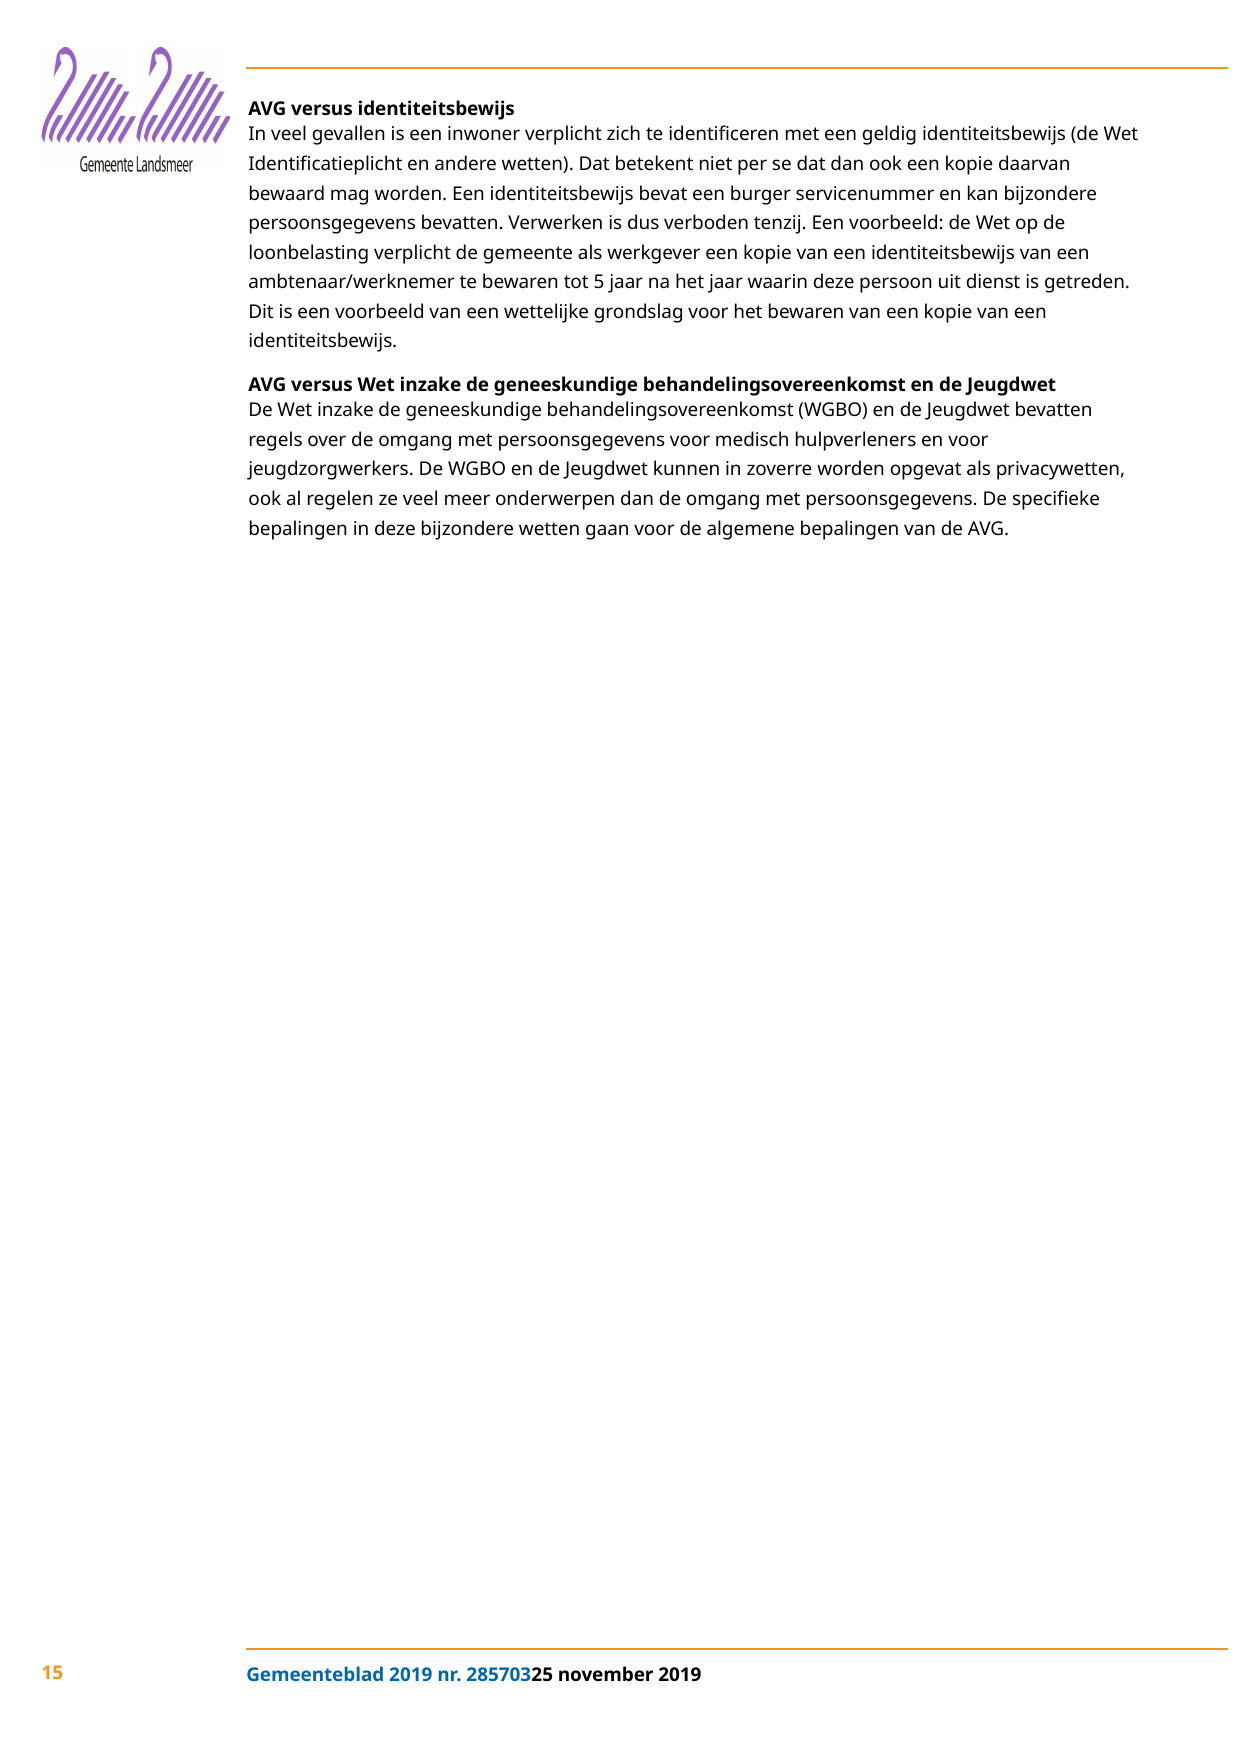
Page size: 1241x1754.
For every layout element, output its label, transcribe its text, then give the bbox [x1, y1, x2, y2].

text AVG versus Wet inzake de geneeskundige behandelingsovereenkomst en de Jeugdwet [248, 371, 1152, 396]
text In veel gevallen is een inwoner verplicht zich te identificeren met een geldig identiteitsbewijs (de Wet Identificatieplicht en andere wetten). Dat betekent niet per se dat dan ook een kopie daarvan bewaard mag worden. Een identiteitsbewijs bevat een burger servicenummer en kan bijzondere persoonsgegevens bevatten. Verwerken is dus verboden tenzij. Een voorbeeld: de Wet op de loonbelasting verplicht de gemeente als werkgever een kopie van een identiteitsbewijs van een ambtenaar/werknemer te bewaren tot 5 jaar na het jaar waarin deze persoon uit dienst is getreden. Dit is een voorbeeld van een wettelijke grondslag voor het bewaren van een kopie van een identiteitsbewijs. [248, 121, 1152, 353]
text De Wet inzake de geneeskundige behandelingsovereenkomst (WGBO) en de Jeugdwet bevatten regels over de omgang met persoonsgegevens voor medisch hulpverleners en voor jeugdzorgwerkers. De WGBO en de Jeugdwet kunnen in zoverre worden opgevat als privacywetten, ook al regelen ze veel meer onderwerpen dan de omgang met persoonsgegevens. De specifieke bepalingen in deze bijzondere wetten gaan voor de algemene bepalingen van de AVG. [248, 396, 1152, 541]
text AVG versus identiteitsbewijs [248, 95, 1152, 121]
picture [41, 47, 231, 172]
